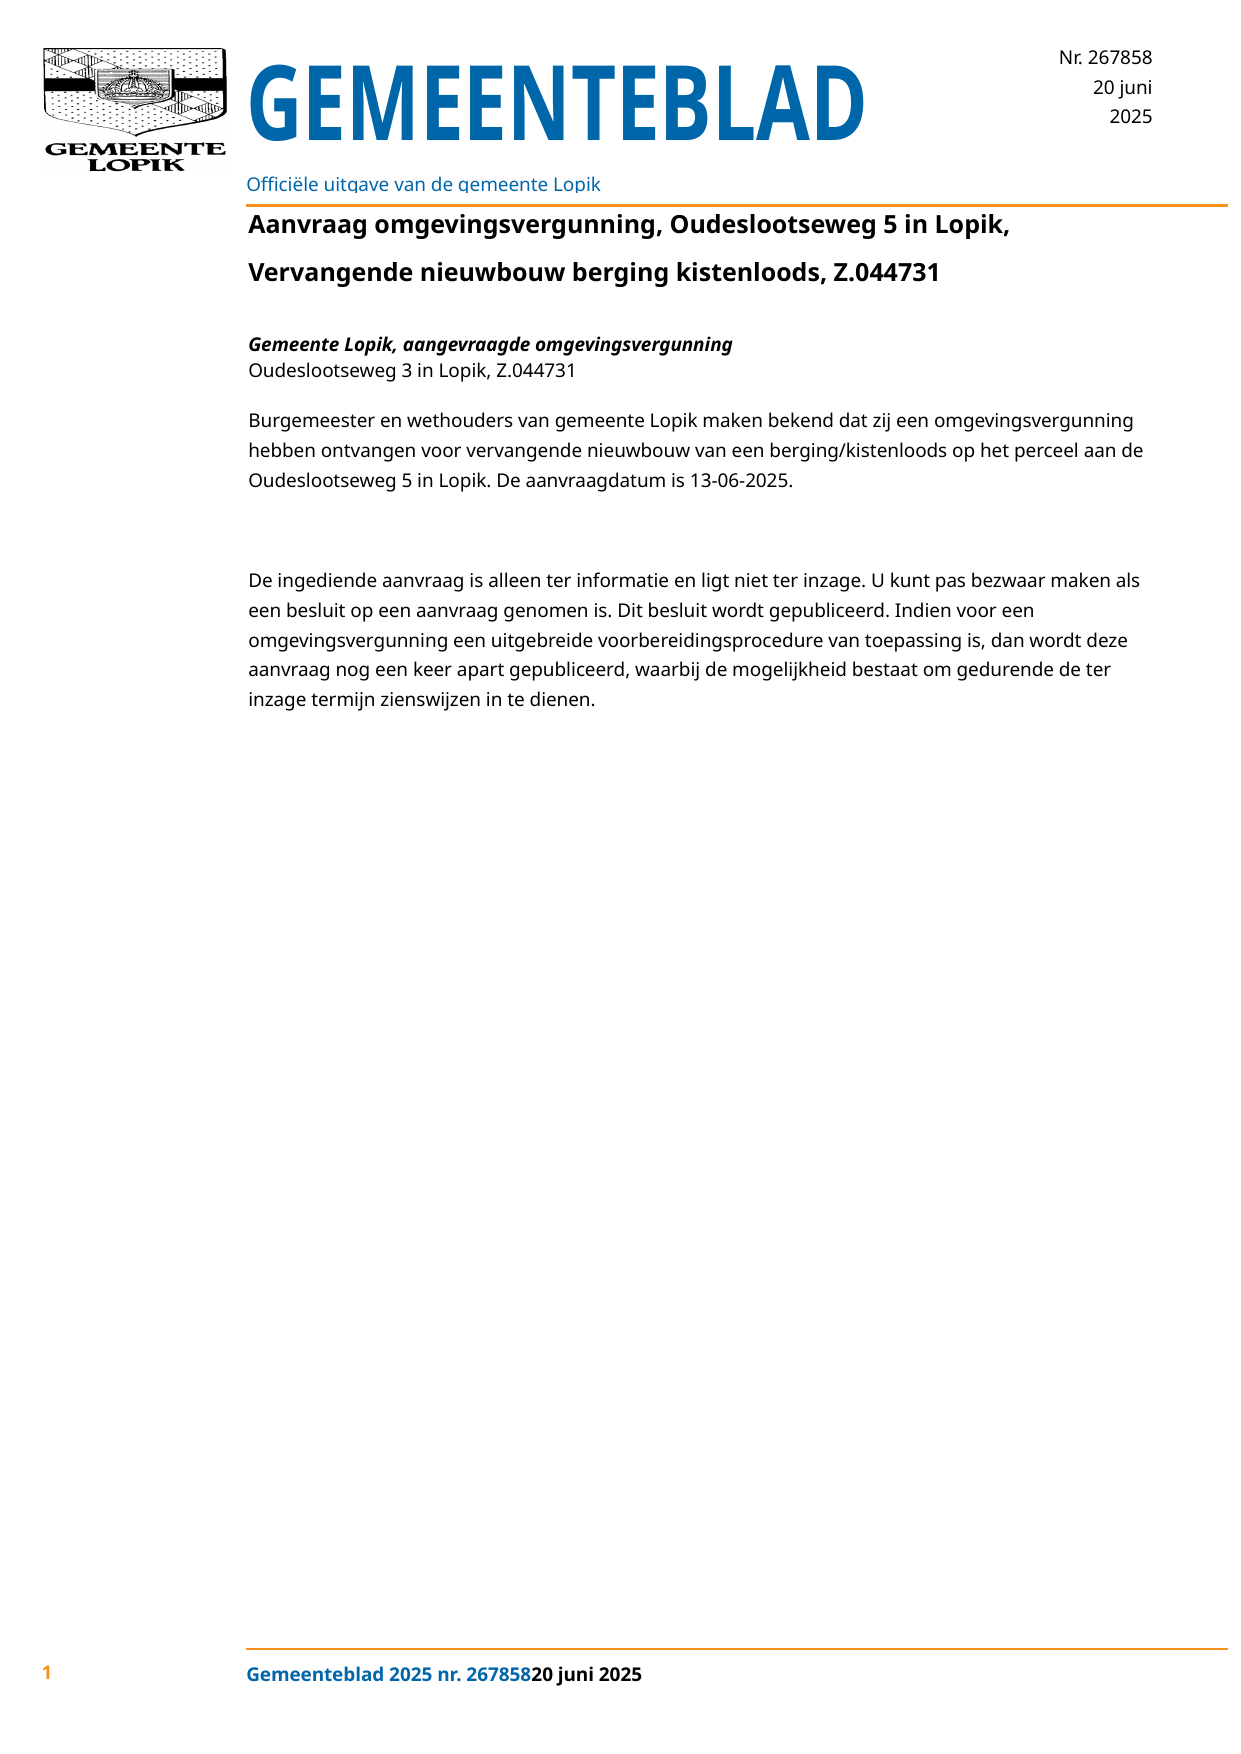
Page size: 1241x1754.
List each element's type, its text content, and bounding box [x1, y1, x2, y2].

text Oudeslootseweg 3 in Lopik, Z.044731 [248, 357, 1152, 383]
text Gemeente Lopik, aangevraagde omgevingsvergunning [248, 331, 1152, 357]
text Aanvraag omgevingsvergunning, Oudeslootseweg 5 in Lopik, Vervangende nieuwbouw berging kistenloods, Z.044731 [248, 207, 1152, 288]
text De ingediende aanvraag is alleen ter informatie en ligt niet ter inzage. U kunt pas bezwaar maken als een besluit op een aanvraag genomen is. Dit besluit wordt gepubliceerd. Indien voor een omgevingsvergunning een uitgebreide voorbereidingsprocedure van toepassing is, dan wordt deze aanvraag nog een keer apart gepubliceerd, waarbij de mogelijkheid bestaat om gedurende de ter inzage termijn zienswijzen in te dienen. [248, 568, 1152, 712]
picture [41, 47, 231, 172]
text Burgemeester en wethouders van gemeente Lopik maken bekend dat zij een omgevingsvergunning hebben ontvangen voor vervangende nieuwbouw van een berging/kistenloods op het perceel aan de Oudeslootseweg 5 in Lopik. De aanvraagdatum is 13-06-2025. [248, 408, 1152, 492]
